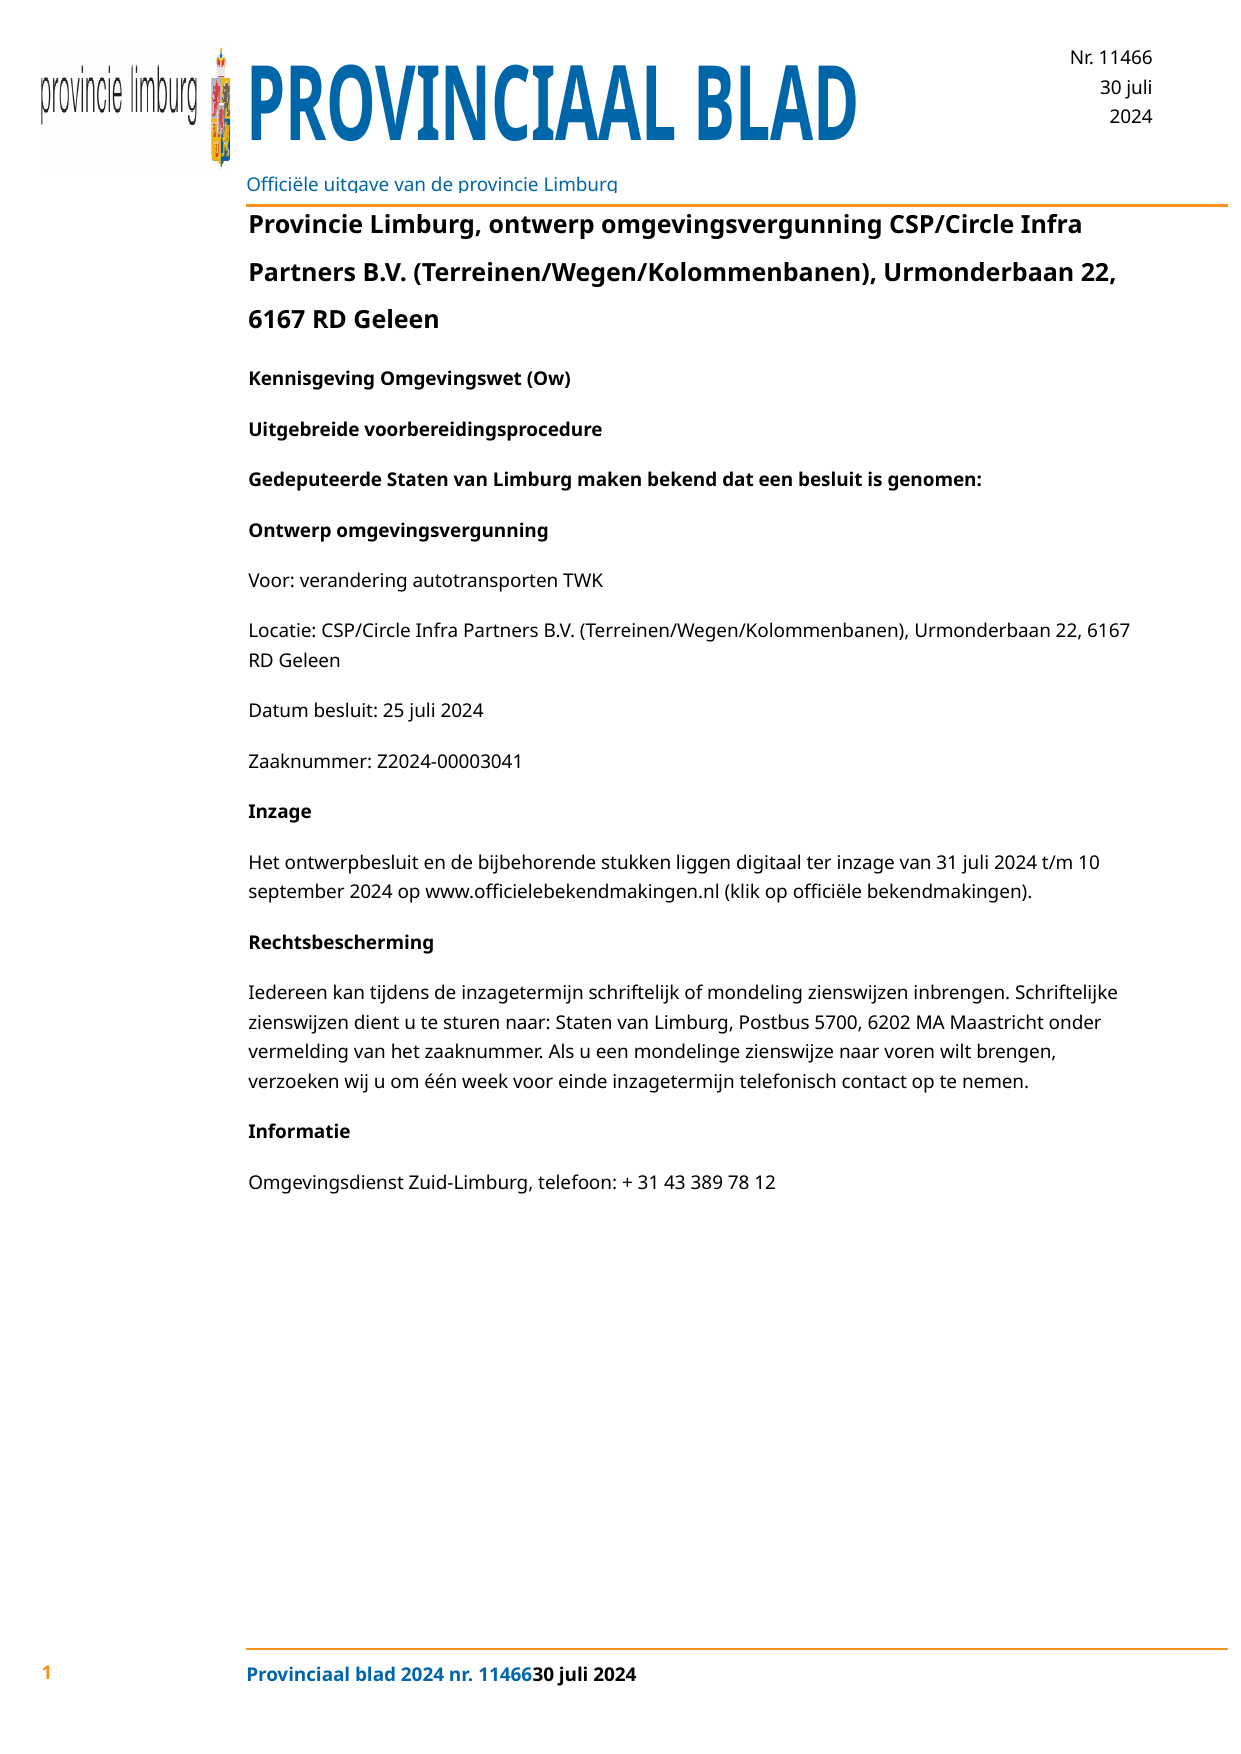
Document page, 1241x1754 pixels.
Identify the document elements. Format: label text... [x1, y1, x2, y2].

text Datum besluit: 25 juli 2024 [248, 698, 1152, 723]
text Kennisgeving Omgevingswet (Ow) [248, 366, 1152, 391]
picture [41, 47, 231, 172]
text Het ontwerpbesluit en de bijbehorende stukken liggen digitaal ter inzage van 31 juli 2024 t/m 10 september 2024 op www.officielebekendmakingen.nl (klik op officiële bekendmakingen). [248, 849, 1152, 904]
text Omgevingsdienst Zuid-Limburg, telefoon: + 31 43 389 78 12 [248, 1169, 1152, 1194]
text Gedeputeerde Staten van Limburg maken bekend dat een besluit is genomen: [248, 466, 1152, 492]
text Ontwerp omgevingsvergunning [248, 517, 1152, 542]
text Inzage [248, 798, 1152, 824]
text Uitgebreide voorbereidingsprocedure [248, 416, 1152, 442]
text Provincie Limburg, ontwerp omgevingsvergunning CSP/Circle Infra Partners B.V. (Terreinen/Wegen/Kolommenbanen), Urmonderbaan 22, 6167 RD Geleen [248, 207, 1152, 336]
text Informatie [248, 1118, 1152, 1144]
text Rechtsbescherming [248, 929, 1152, 954]
text Locatie: CSP/Circle Infra Partners B.V. (Terreinen/Wegen/Kolommenbanen), Urmonderbaan 22, 6167 RD Geleen [248, 618, 1152, 673]
text Iedereen kan tijdens de inzagetermijn schriftelijk of mondeling zienswijzen inbrengen. Schriftelijke zienswijzen dient u te sturen naar: Staten van Limburg, Postbus 5700, 6202 MA Maastricht onder vermelding van het zaaknummer. Als u een mondelinge zienswijze naar voren wilt brengen, verzoeken wij u om één week voor einde inzagetermijn telefonisch contact op te nemen. [248, 979, 1152, 1094]
text Voor: verandering autotransporten TWK [248, 567, 1152, 593]
text Zaaknummer: Z2024-00003041 [248, 748, 1152, 774]
